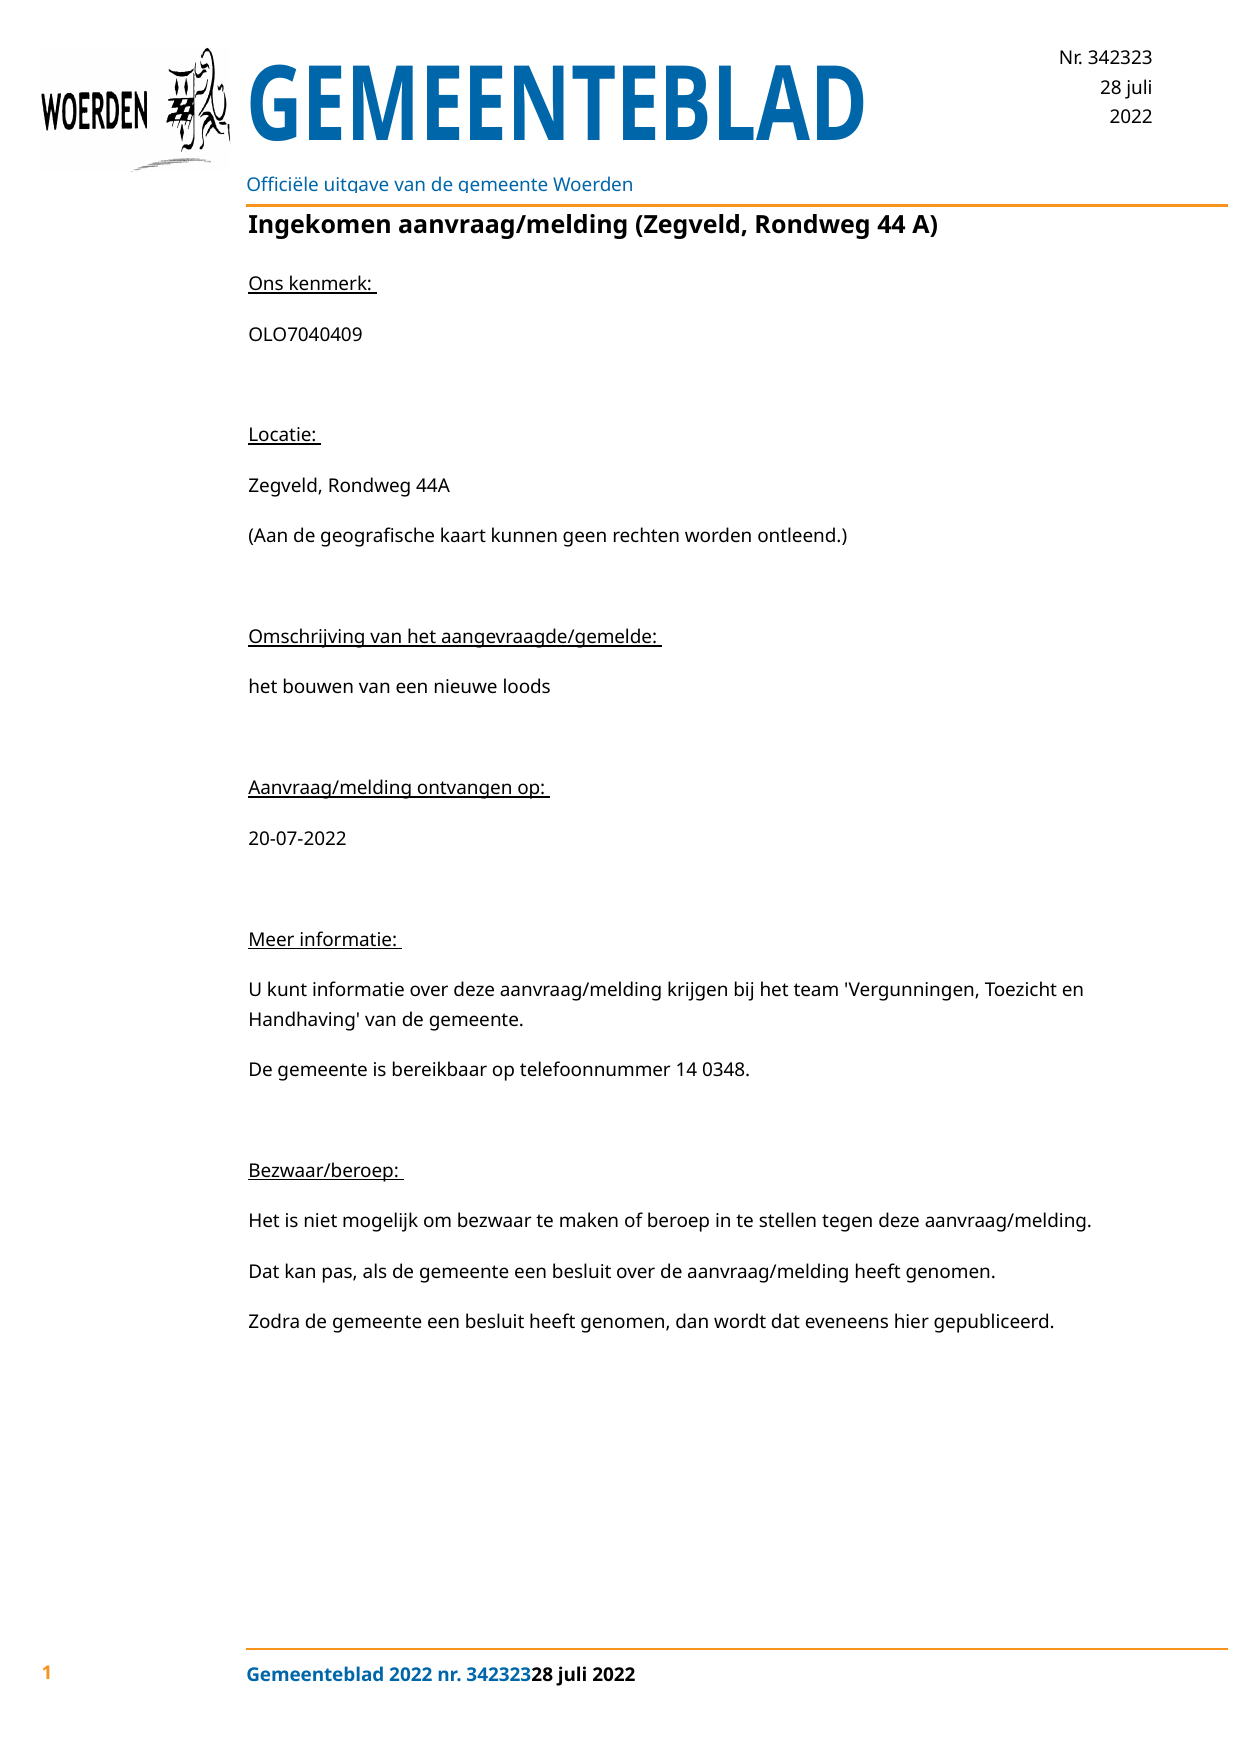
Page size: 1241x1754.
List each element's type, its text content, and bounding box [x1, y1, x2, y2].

text Ingekomen aanvraag/melding (Zegveld, Rondweg 44 A) [248, 207, 1152, 241]
text 20-07-2022 [248, 825, 1152, 851]
text Bezwaar/beroep: [248, 1157, 1152, 1183]
text (Aan de geografische kaart kunnen geen rechten worden ontleend.) [248, 522, 1152, 548]
text Meer informatie: [248, 926, 1152, 951]
text Het is niet mogelijk om bezwaar te maken of beroep in te stellen tegen deze aanvraag/melding. [248, 1207, 1152, 1233]
text Zodra de gemeente een besluit heeft genomen, dan wordt dat eveneens hier gepubliceerd. [248, 1308, 1152, 1334]
text U kunt informatie over deze aanvraag/melding krijgen bij het team 'Vergunningen, Toezicht en Handhaving' van de gemeente. [248, 976, 1152, 1031]
picture [41, 47, 231, 172]
text het bouwen van een nieuwe loods [248, 674, 1152, 699]
text Ons kenmerk: [248, 270, 1152, 296]
text Locatie: [248, 422, 1152, 447]
text De gemeente is bereikbaar op telefoonnummer 14 0348. [248, 1056, 1152, 1082]
text Zegveld, Rondweg 44A [248, 472, 1152, 498]
text Omschrijving van het aangevraagde/gemelde: [248, 623, 1152, 649]
text Dat kan pas, als de gemeente een besluit over de aanvraag/melding heeft genomen. [248, 1258, 1152, 1283]
text OLO7040409 [248, 321, 1152, 346]
text Aanvraag/melding ontvangen op: [248, 774, 1152, 800]
